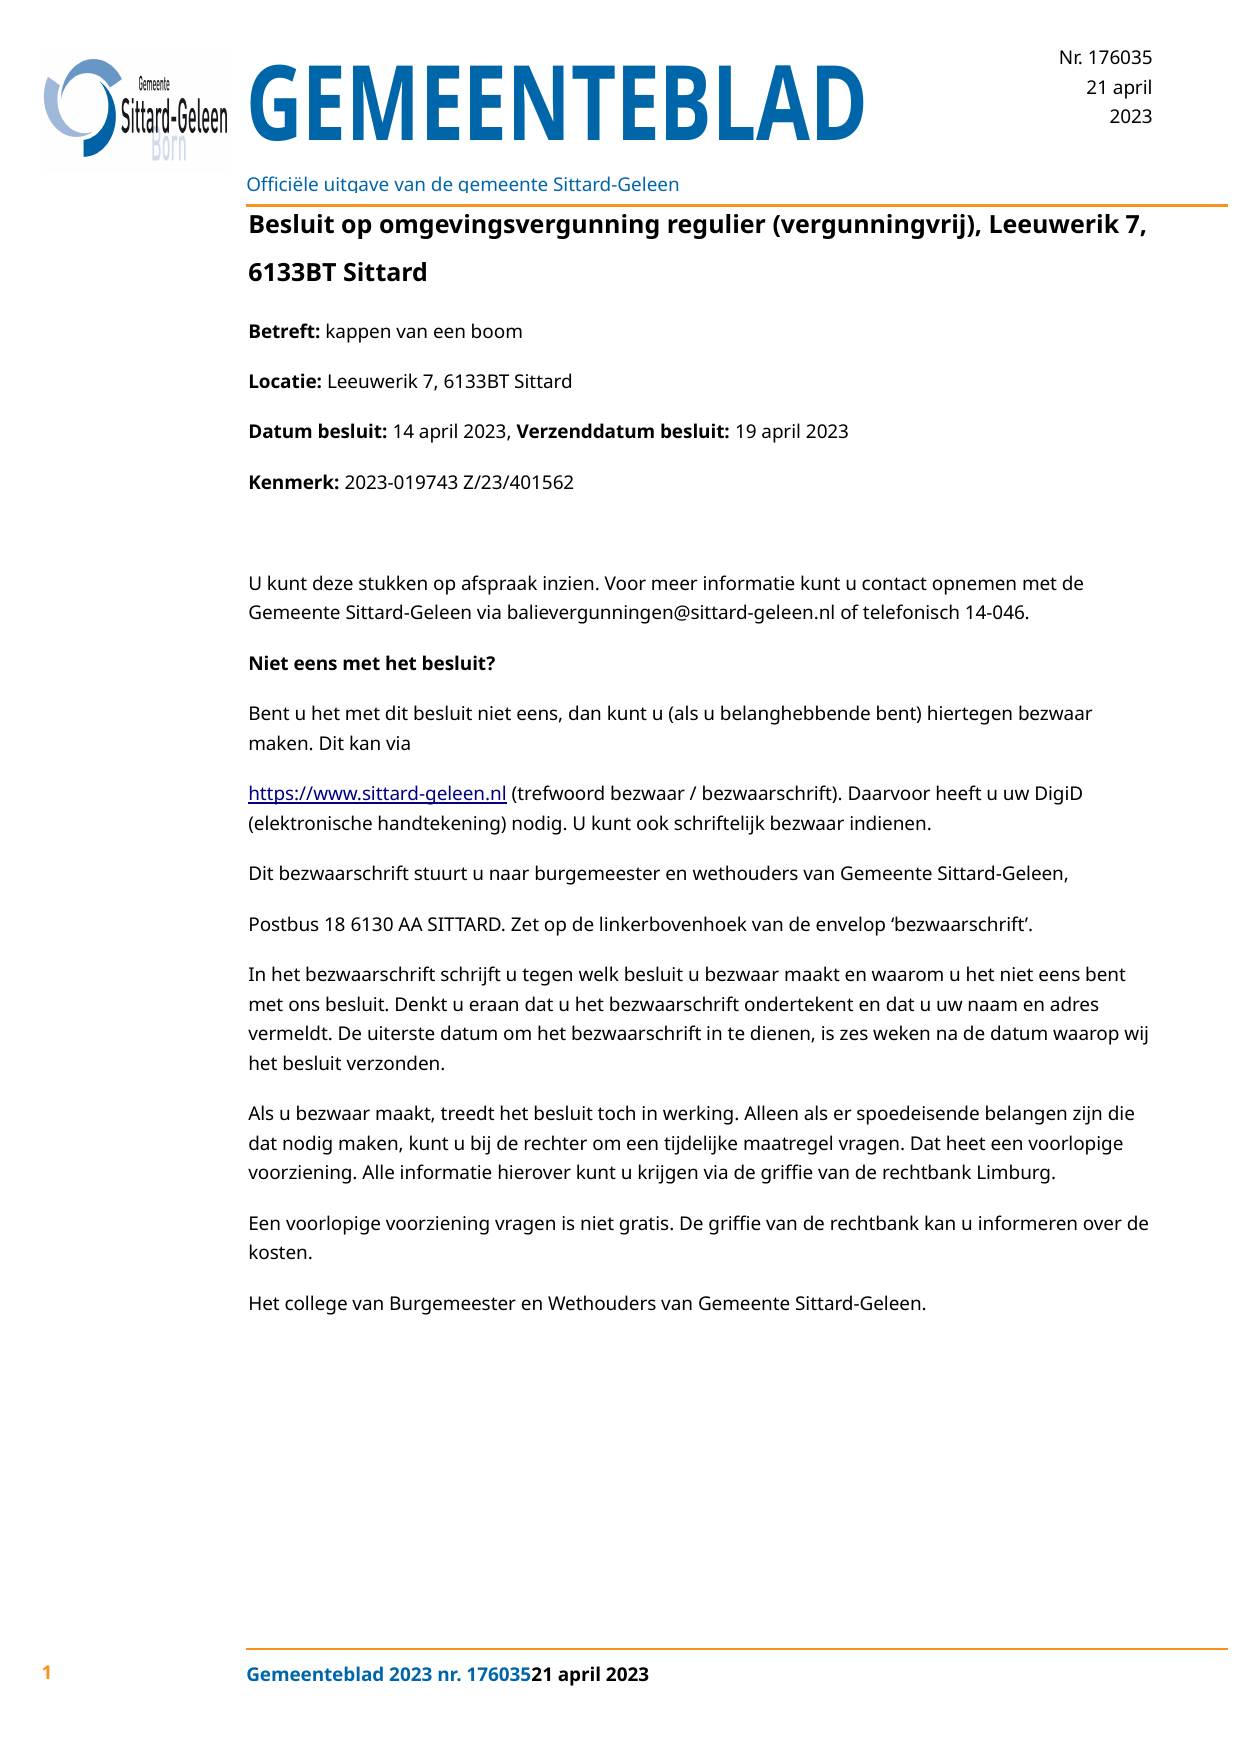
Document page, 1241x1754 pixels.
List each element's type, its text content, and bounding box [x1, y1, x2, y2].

text https://www.sittard-geleen.nl (trefwoord bezwaar / bezwaarschrift). Daarvoor heeft u uw DigiD (elektronische handtekening) nodig. U kunt ook schriftelijk bezwaar indienen. [248, 780, 1152, 836]
text Bent u het met dit besluit niet eens, dan kunt u (als u belanghebbende bent) hiertegen bezwaar maken. Dit kan via [248, 700, 1152, 756]
text Kenmerk: 2023-019743 Z/23/401562 [248, 469, 1152, 495]
picture [41, 47, 231, 172]
text Besluit op omgevingsvergunning regulier (vergunningvrij), Leeuwerik 7, 6133BT Sittard [248, 207, 1152, 288]
text Betreft: kappen van een boom [248, 318, 1152, 344]
text Een voorlopige voorziening vragen is niet gratis. De griffie van de rechtbank kan u informeren over de kosten. [248, 1210, 1152, 1265]
text Dit bezwaarschrift stuurt u naar burgemeester en wethouders van Gemeente Sittard-Geleen, [248, 860, 1152, 886]
text Locatie: Leeuwerik 7, 6133BT Sittard [248, 368, 1152, 394]
text Niet eens met het besluit? [248, 650, 1152, 676]
text U kunt deze stukken op afspraak inzien. Voor meer informatie kunt u contact opnemen met de Gemeente Sittard-Geleen via balievergunningen@sittard-geleen.nl of telefonisch 14-046. [248, 570, 1152, 625]
text Datum besluit: 14 april 2023, Verzenddatum besluit: 19 april 2023 [248, 419, 1152, 444]
text In het bezwaarschrift schrijft u tegen welk besluit u bezwaar maakt en waarom u het niet eens bent met ons besluit. Denkt u eraan dat u het bezwaarschrift ondertekent en dat u uw naam en adres vermeldt. De uiterste datum om het bezwaarschrift in te dienen, is zes weken na de datum waarop wij het besluit verzonden. [248, 961, 1152, 1076]
text Als u bezwaar maakt, treedt het besluit toch in werking. Alleen als er spoedeisende belangen zijn die dat nodig maken, kunt u bij de rechter om een tijdelijke maatregel vragen. Dat heet een voorlopige voorziening. Alle informatie hierover kunt u krijgen via de griffie van de rechtbank Limburg. [248, 1100, 1152, 1185]
text Het college van Burgemeester en Wethouders van Gemeente Sittard-Geleen. [248, 1290, 1152, 1316]
text Postbus 18 6130 AA SITTARD. Zet op de linkerbovenhoek van de envelop ‘bezwaarschrift’. [248, 911, 1152, 937]
